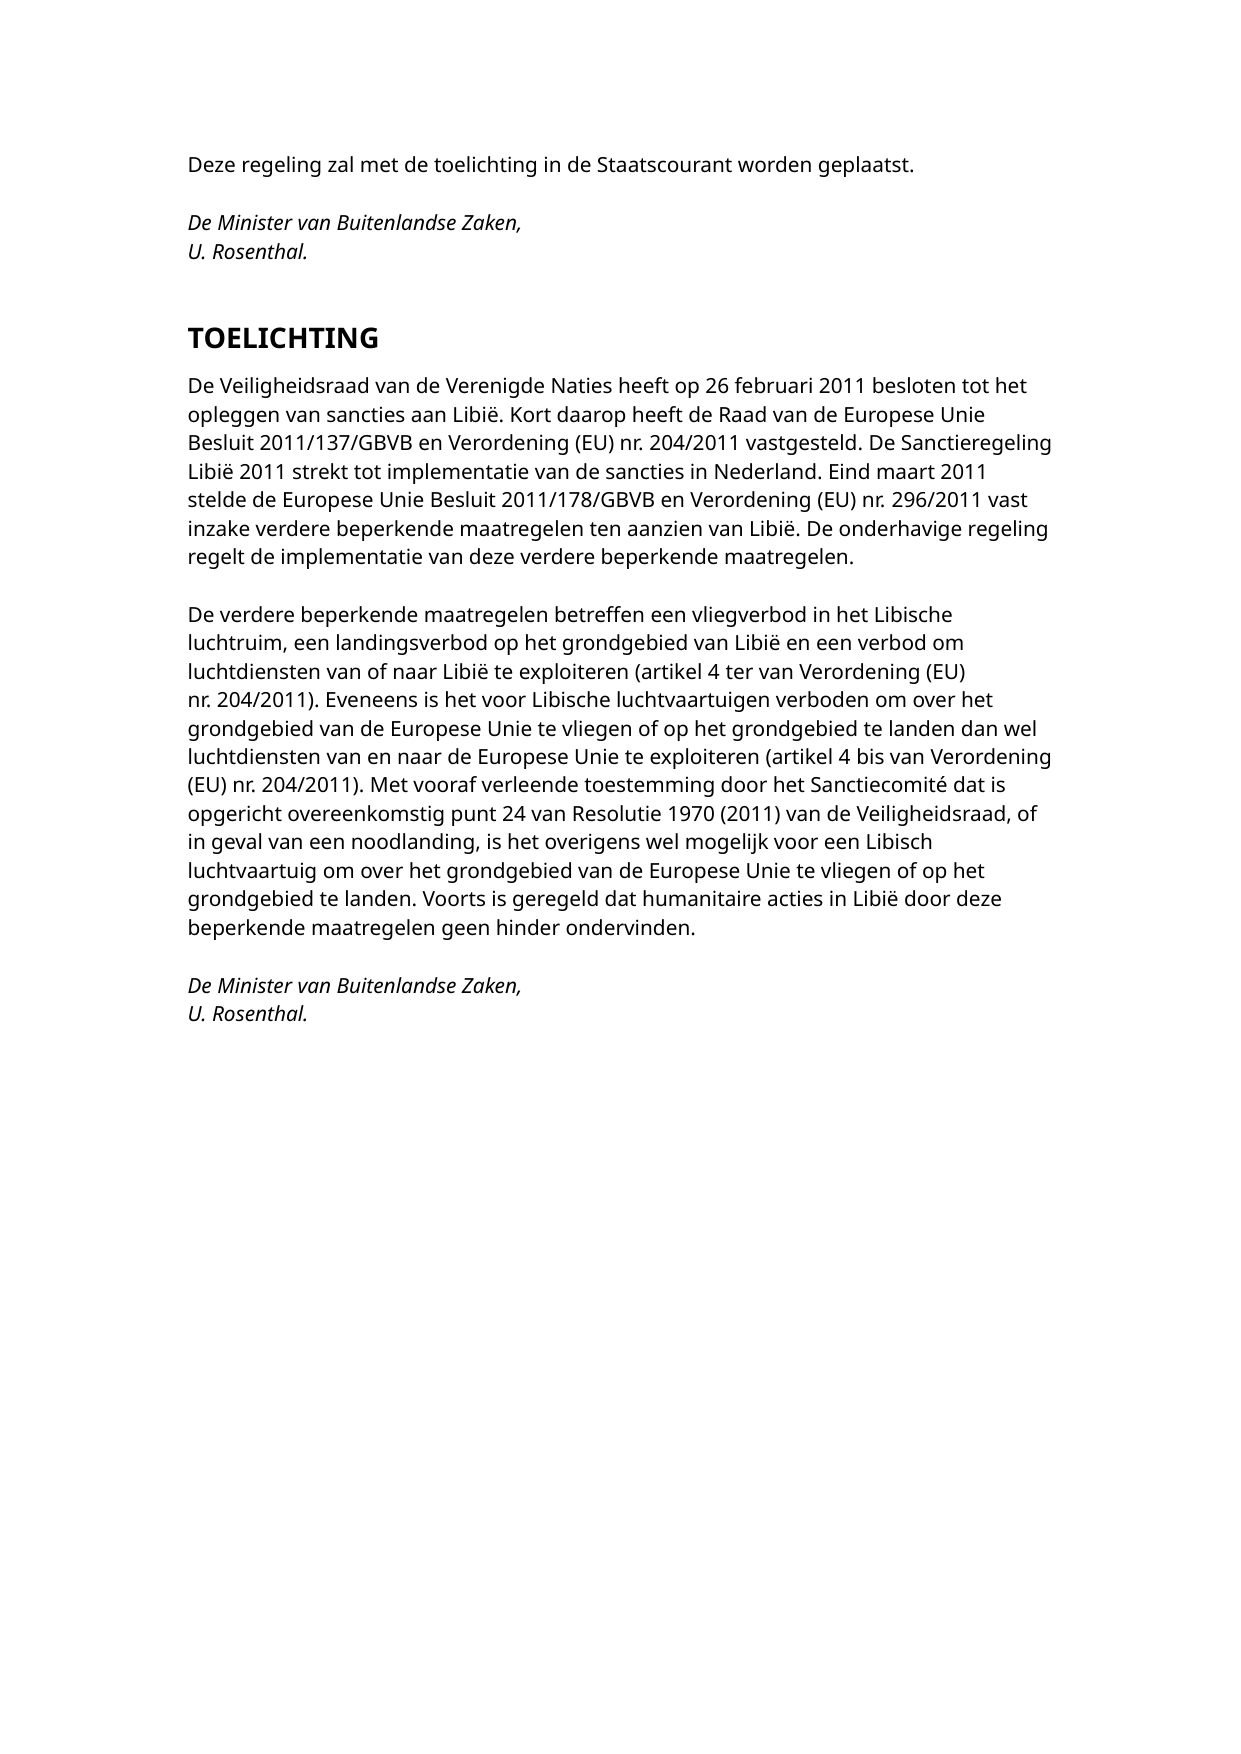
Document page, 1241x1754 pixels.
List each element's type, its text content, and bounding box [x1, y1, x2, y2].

text Deze regeling zal met de toelichting in de Staatscourant worden geplaatst. [187, 150, 1053, 178]
text U. Rosenthal. [187, 999, 1053, 1028]
text De Minister van Buitenlandse Zaken, [187, 208, 1053, 237]
text U. Rosenthal. [187, 237, 1053, 265]
subtitle TOELICHTING [187, 318, 1053, 356]
text De Veiligheidsraad van de Verenigde Naties heeft op 26 februari 2011 besloten tot het opleggen van sancties aan Libië. Kort daarop heeft de Raad van de Europese Unie Besluit 2011/137/GBVB en Verordening (EU) nr. 204/2011 vastgesteld. De Sanctieregeling Libië 2011 strekt tot implementatie van de sancties in Nederland. Eind maart 2011 stelde de Europese Unie Besluit 2011/178/GBVB en Verordening (EU) nr. 296/2011 vast inzake verdere beperkende maatregelen ten aanzien van Libië. De onderhavige regeling regelt de implementatie van deze verdere beperkende maatregelen. [187, 371, 1053, 571]
text De verdere beperkende maatregelen betreffen een vliegverbod in het Libische luchtruim, een landingsverbod op het grondgebied van Libië en een verbod om luchtdiensten van of naar Libië te exploiteren (artikel 4 ter van Verordening (EU) nr. 204/2011). Eveneens is het voor Libische luchtvaartuigen verboden om over het grondgebied van de Europese Unie te vliegen of op het grondgebied te landen dan wel luchtdiensten van en naar de Europese Unie te exploiteren (artikel 4 bis van Verordening (EU) nr. 204/2011). Met vooraf verleende toestemming door het Sanctiecomité dat is opgericht overeenkomstig punt 24 van Resolutie 1970 (2011) van de Veiligheidsraad, of in geval van een noodlanding, is het overigens wel mogelijk voor een Libisch luchtvaartuig om over het grondgebied van de Europese Unie te vliegen of op het grondgebied te landen. Voorts is geregeld dat humanitaire acties in Libië door deze beperkende maatregelen geen hinder ondervinden. [187, 600, 1053, 941]
text De Minister van Buitenlandse Zaken, [187, 971, 1053, 999]
